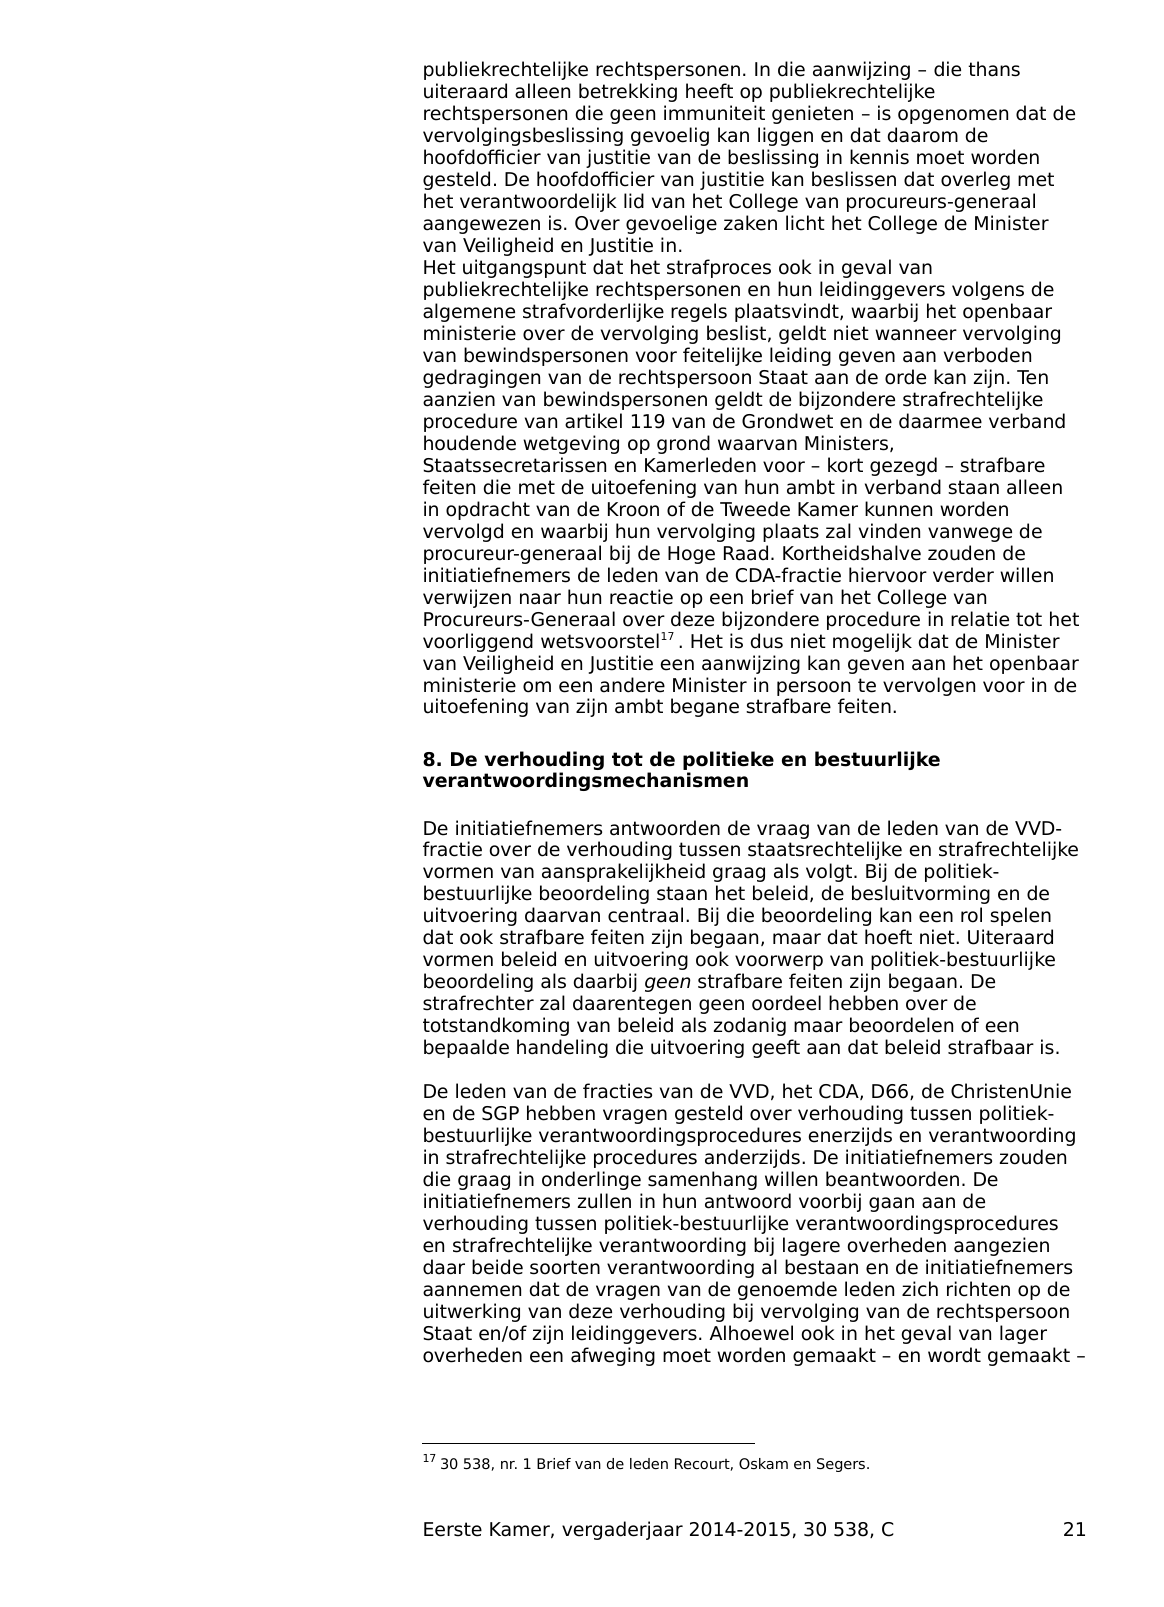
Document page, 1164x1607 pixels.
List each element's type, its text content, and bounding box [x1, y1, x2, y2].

text De initiatiefnemers antwoorden de vraag van de leden van de VVD-fractie over de verhouding tussen staatsrechtelijke en strafrechtelijke vormen van aansprakelijkheid graag als volgt. Bij de politiek-bestuurlijke beoordeling staan het beleid, de besluitvorming en de uitvoering daarvan centraal. Bij die beoordeling kan een rol spelen dat ook strafbare feiten zijn begaan, maar dat hoeft niet. Uiteraard vormen beleid en uitvoering ook voorwerp van politiek-bestuurlijke beoordeling als daarbij geen strafbare feiten zijn begaan. De strafrechter zal daarentegen geen oordeel hebben over de totstandkoming van beleid als zodanig maar beoordelen of een bepaalde handeling die uitvoering geeft aan dat beleid strafbaar is. [422, 817, 1087, 1059]
text 30 538, nr. 1 Brief van de leden Recourt, Oskam en Segers. [422, 1452, 1087, 1474]
text publiekrechtelijke rechtspersonen. In die aanwijzing – die thans uiteraard alleen betrekking heeft op publiekrechtelijke rechtspersonen die geen immuniteit genieten – is opgenomen dat de vervolgingsbeslissing gevoelig kan liggen en dat daarom de hoofdofficier van justitie van de beslissing in kennis moet worden gesteld. De hoofdofficier van justitie kan beslissen dat overleg met het verantwoordelijk lid van het College van procureurs-generaal aangewezen is. Over gevoelige zaken licht het College de Minister van Veiligheid en Justitie in. [422, 59, 1087, 257]
text Het uitgangspunt dat het strafproces ook in geval van publiekrechtelijke rechtspersonen en hun leidinggevers volgens de algemene strafvorderlijke regels plaatsvindt, waarbij het openbaar ministerie over de vervolging beslist, geldt niet wanneer vervolging van bewindspersonen voor feitelijke leiding geven aan verboden gedragingen van de rechtspersoon Staat aan de orde kan zijn. Ten aanzien van bewindspersonen geldt de bijzondere strafrechtelijke procedure van artikel 119 van de Grondwet en de daarmee verband houdende wetgeving op grond waarvan Ministers, Staatssecretarissen en Kamerleden voor – kort gezegd – strafbare feiten die met de uitoefening van hun ambt in verband staan alleen in opdracht van de Kroon of de Tweede Kamer kunnen worden vervolgd en waarbij hun vervolging plaats zal vinden vanwege de procureur-generaal bij de Hoge Raad. Kortheidshalve zouden de initiatiefnemers de leden van de CDA-fractie hiervoor verder willen verwijzen naar hun reactie op een brief van het College van Procureurs-Generaal over deze bijzondere procedure in relatie tot het voorliggend wetsvoorstel. Het is dus niet mogelijk dat de Minister van Veiligheid en Justitie een aanwijzing kan geven aan het openbaar ministerie om een andere Minister in persoon te vervolgen voor in de uitoefening van zijn ambt begane strafbare feiten. [422, 257, 1087, 718]
subtitle 8. De verhouding tot de politieke en bestuurlijke verantwoordingsmechanismen [422, 748, 1087, 792]
text De leden van de fracties van de VVD, het CDA, D66, de ChristenUnie en de SGP hebben vragen gesteld over verhouding tussen politiek-bestuurlijke verantwoordingsprocedures enerzijds en verantwoording in strafrechtelijke procedures anderzijds. De initiatiefnemers zouden die graag in onderlinge samenhang willen beantwoorden. De initiatiefnemers zullen in hun antwoord voorbij gaan aan de verhouding tussen politiek-bestuurlijke verantwoordingsprocedures en strafrechtelijke verantwoording bij lagere overheden aangezien daar beide soorten verantwoording al bestaan en de initiatiefnemers aannemen dat de vragen van de genoemde leden zich richten op de uitwerking van deze verhouding bij vervolging van de rechtspersoon Staat en/of zijn leidinggevers. Alhoewel ook in het geval van lager overheden een afweging moet worden gemaakt – en wordt gemaakt – [422, 1081, 1087, 1367]
